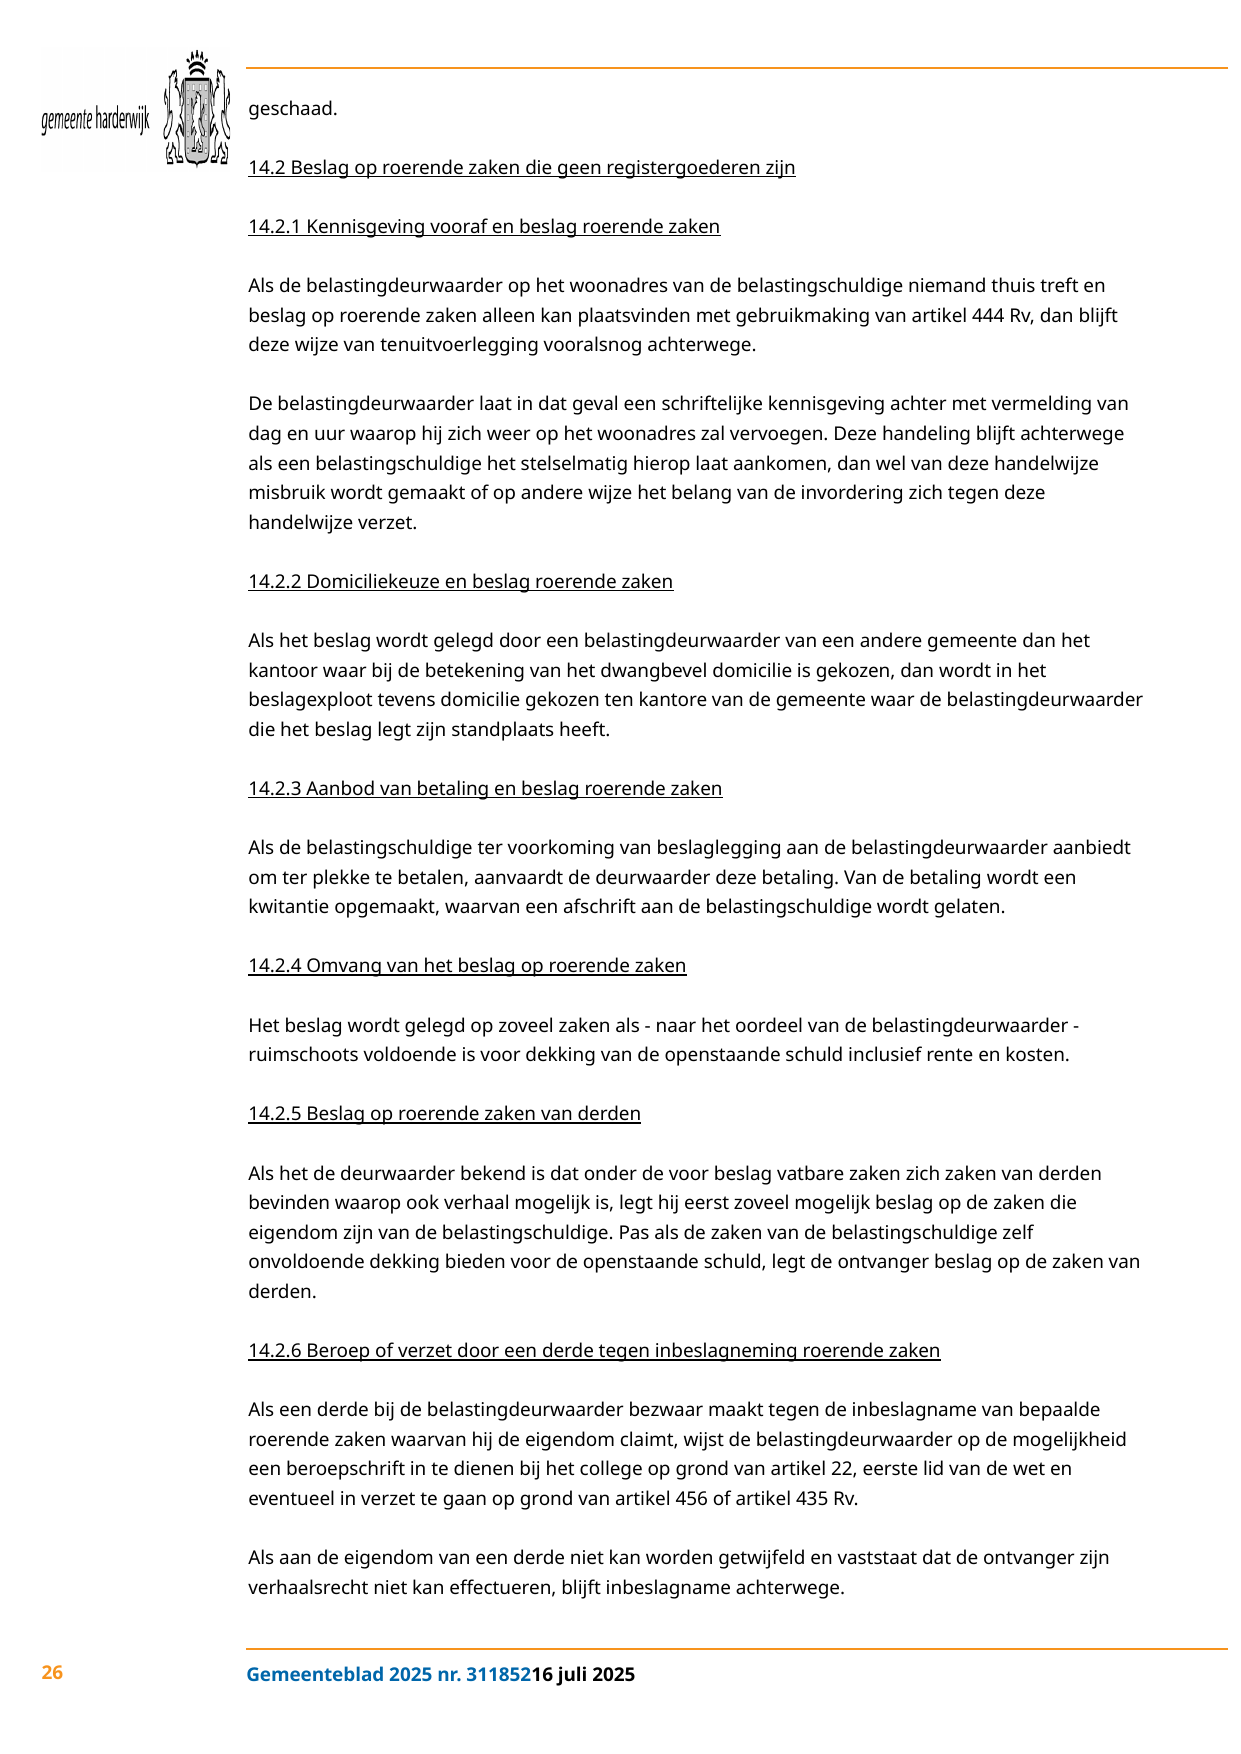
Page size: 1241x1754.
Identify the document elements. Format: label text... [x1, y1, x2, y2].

text Als de belastingdeurwaarder op het woonadres van de belastingschuldige niemand thuis treft en beslag op roerende zaken alleen kan plaatsvinden met gebruikmaking van artikel 444 Rv, dan blijft deze wijze van tenuitvoerlegging vooralsnog achterwege. [248, 272, 1152, 357]
text 14.2 Beslag op roerende zaken die geen registergoederen zijn [248, 154, 1152, 180]
text Als aan de eigendom van een derde niet kan worden getwijfeld en vaststaat dat de ontvanger zijn verhaalsrecht niet kan effectueren, blijft inbeslagname achterwege. [248, 1544, 1152, 1600]
text 14.2.2 Domiciliekeuze en beslag roerende zaken [248, 568, 1152, 594]
text Als het de deurwaarder bekend is dat onder de voor beslag vatbare zaken zich zaken van derden bevinden waarop ook verhaal mogelijk is, legt hij eerst zoveel mogelijk beslag op de zaken die eigendom zijn van de belastingschuldige. Pas als de zaken van de belastingschuldige zelf onvoldoende dekking bieden voor de openstaande schuld, legt de ontvanger beslag op de zaken van derden. [248, 1160, 1152, 1304]
text Als het beslag wordt gelegd door een belastingdeurwaarder van een andere gemeente dan het kantoor waar bij de betekening van het dwangbevel domicilie is gekozen, dan wordt in het beslagexploot tevens domicilie gekozen ten kantore van de gemeente waar de belastingdeurwaarder die het beslag legt zijn standplaats heeft. [248, 627, 1152, 742]
text 14.2.3 Aanbod van betaling en beslag roerende zaken [248, 775, 1152, 801]
text Als een derde bij de belastingdeurwaarder bezwaar maakt tegen de inbeslagname van bepaalde roerende zaken waarvan hij de eigendom claimt, wijst de belastingdeurwaarder op de mogelijkheid een beroepschrift in te dienen bij het college op grond van artikel 22, eerste lid van de wet en eventueel in verzet te gaan op grond van artikel 456 of artikel 435 Rv. [248, 1396, 1152, 1511]
text 14.2.1 Kennisgeving vooraf en beslag roerende zaken [248, 213, 1152, 239]
text 14.2.5 Beslag op roerende zaken van derden [248, 1101, 1152, 1126]
text De belastingdeurwaarder laat in dat geval een schriftelijke kennisgeving achter met vermelding van dag en uur waarop hij zich weer op het woonadres zal vervoegen. Deze handeling blijft achterwege als een belastingschuldige het stelselmatig hierop laat aankomen, dan wel van deze handelwijze misbruik wordt gemaakt of op andere wijze het belang van de invordering zich tegen deze handelwijze verzet. [248, 391, 1152, 535]
text geschaad. [248, 95, 1152, 121]
picture [41, 47, 231, 172]
text Het beslag wordt gelegd op zoveel zaken als - naar het oordeel van de belastingdeurwaarder - ruimschoots voldoende is voor dekking van de openstaande schuld inclusief rente en kosten. [248, 1012, 1152, 1067]
text 14.2.4 Omvang van het beslag op roerende zaken [248, 953, 1152, 978]
text 14.2.6 Beroep of verzet door een derde tegen inbeslagneming roerende zaken [248, 1337, 1152, 1363]
text Als de belastingschuldige ter voorkoming van beslaglegging aan de belastingdeurwaarder aanbiedt om ter plekke te betalen, aanvaardt de deurwaarder deze betaling. Van de betaling wordt een kwitantie opgemaakt, waarvan een afschrift aan de belastingschuldige wordt gelaten. [248, 834, 1152, 919]
